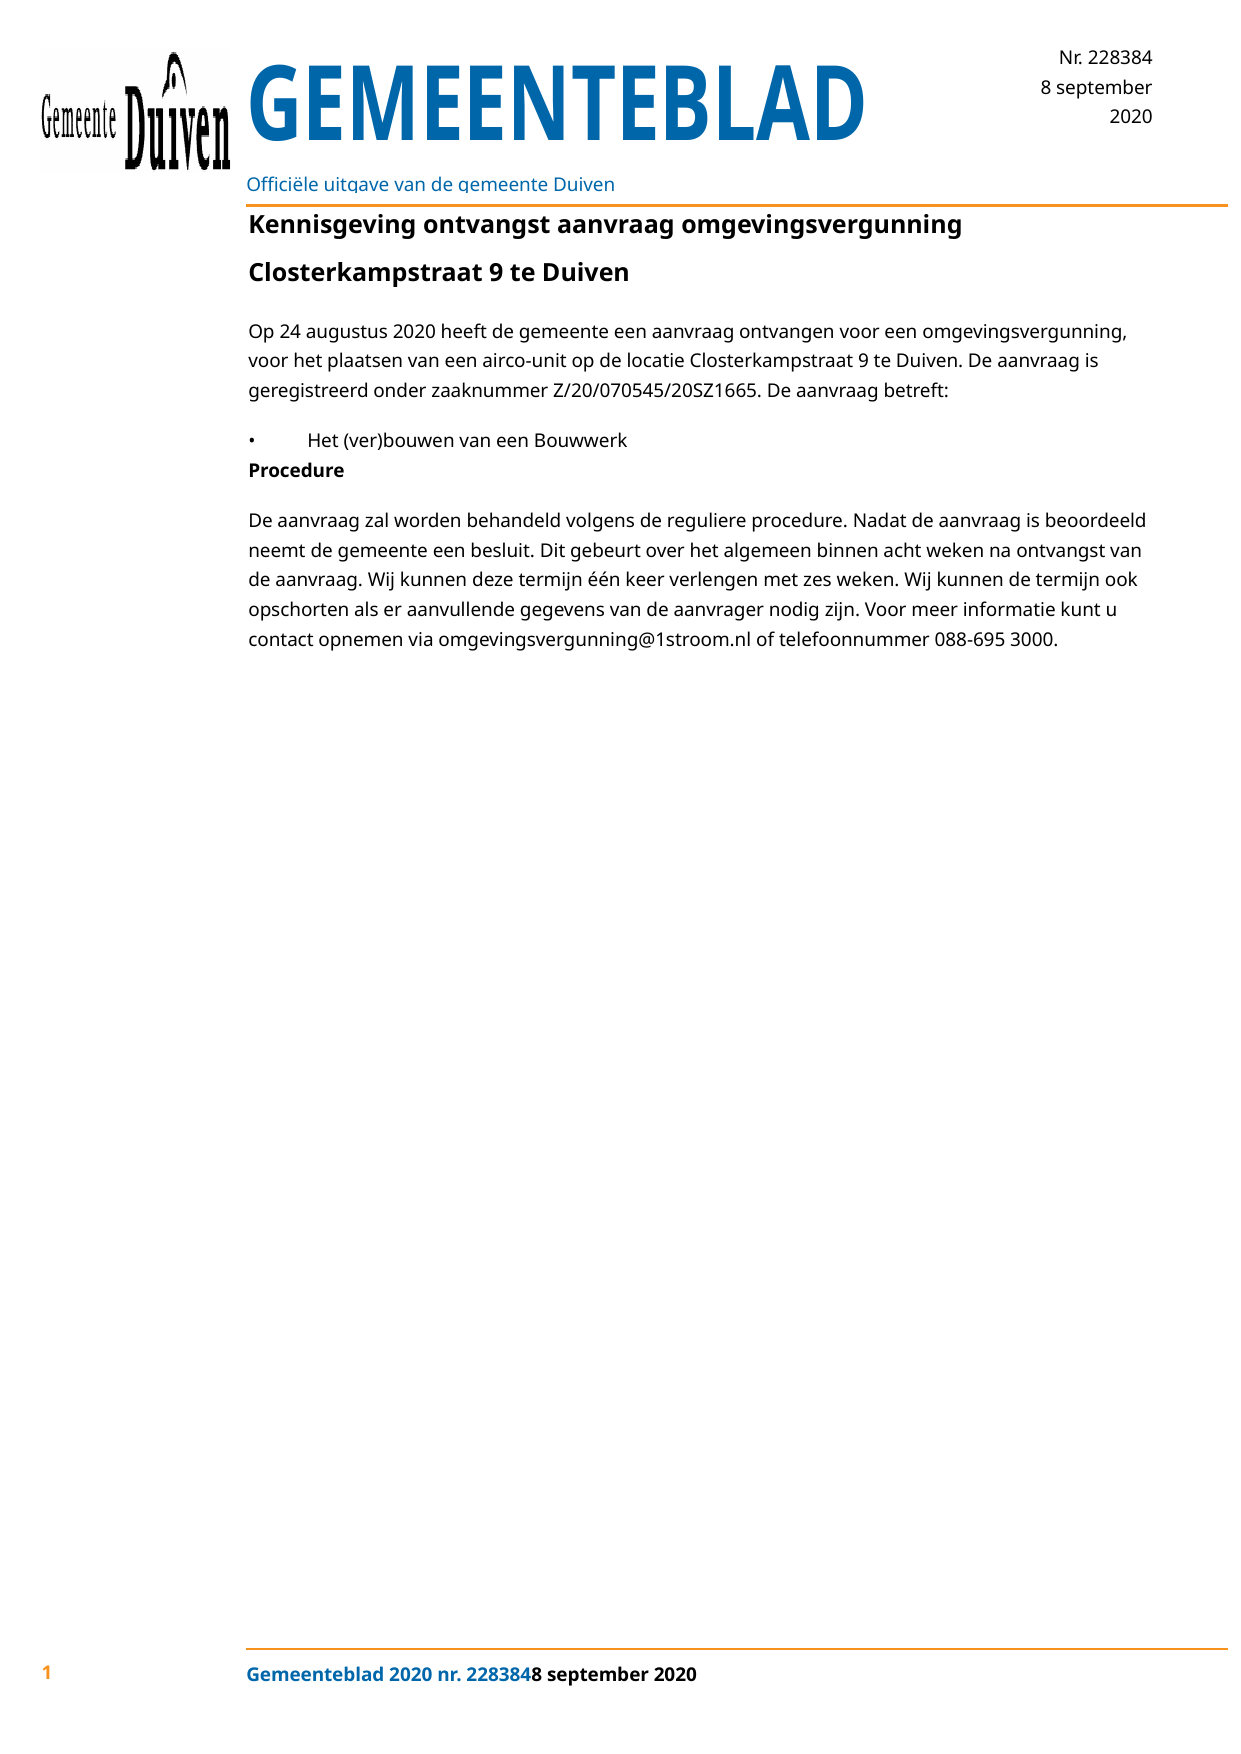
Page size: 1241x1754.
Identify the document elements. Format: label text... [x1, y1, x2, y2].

text Kennisgeving ontvangst aanvraag omgevingsvergunning Closterkampstraat 9 te Duiven [248, 207, 1152, 288]
picture [41, 47, 231, 172]
text Op 24 augustus 2020 heeft de gemeente een aanvraag ontvangen voor een omgevingsvergunning, voor het plaatsen van een airco-unit op de locatie Closterkampstraat 9 te Duiven. De aanvraag is geregistreerd onder zaaknummer Z/20/070545/20SZ1665. De aanvraag betreft: [248, 318, 1152, 403]
text Procedure [248, 457, 1152, 483]
text De aanvraag zal worden behandeld volgens de reguliere procedure. Nadat de aanvraag is beoordeeld neemt de gemeente een besluit. Dit gebeurt over het algemeen binnen acht weken na ontvangst van de aanvraag. Wij kunnen deze termijn één keer verlengen met zes weken. Wij kunnen de termijn ook opschorten als er aanvullende gegevens van de aanvrager nodig zijn. Voor meer informatie kunt u contact opnemen via omgevingsvergunning@1stroom.nl of telefoonnummer 088-695 3000. [248, 507, 1152, 652]
list Het (ver)bouwen van een Bouwwerk [248, 427, 1152, 453]
